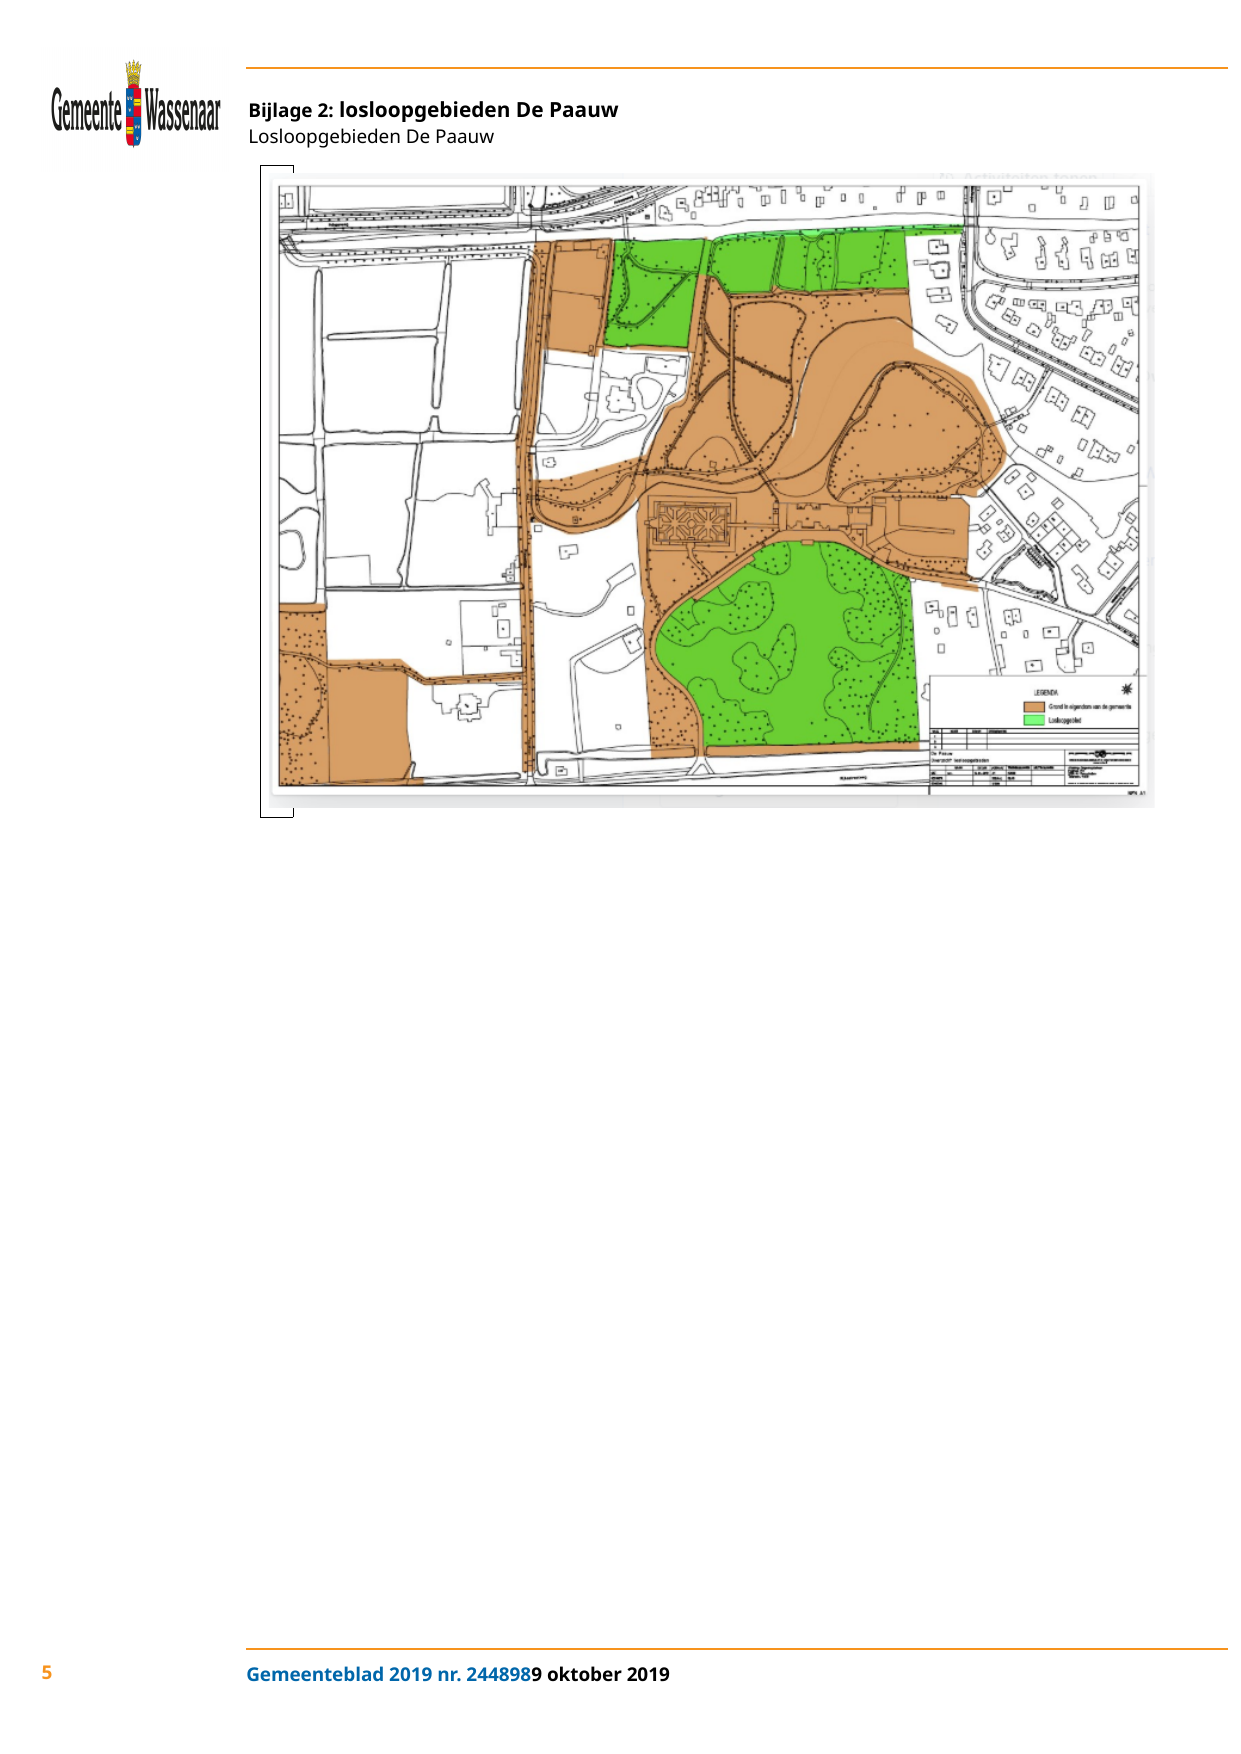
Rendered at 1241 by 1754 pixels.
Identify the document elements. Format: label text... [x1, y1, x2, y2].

picture [268, 173, 1155, 808]
text Bijlage 2: losloopgebieden De Paauw [248, 95, 1152, 123]
picture [41, 47, 231, 172]
text Losloopgebieden De Paauw [248, 123, 1152, 149]
